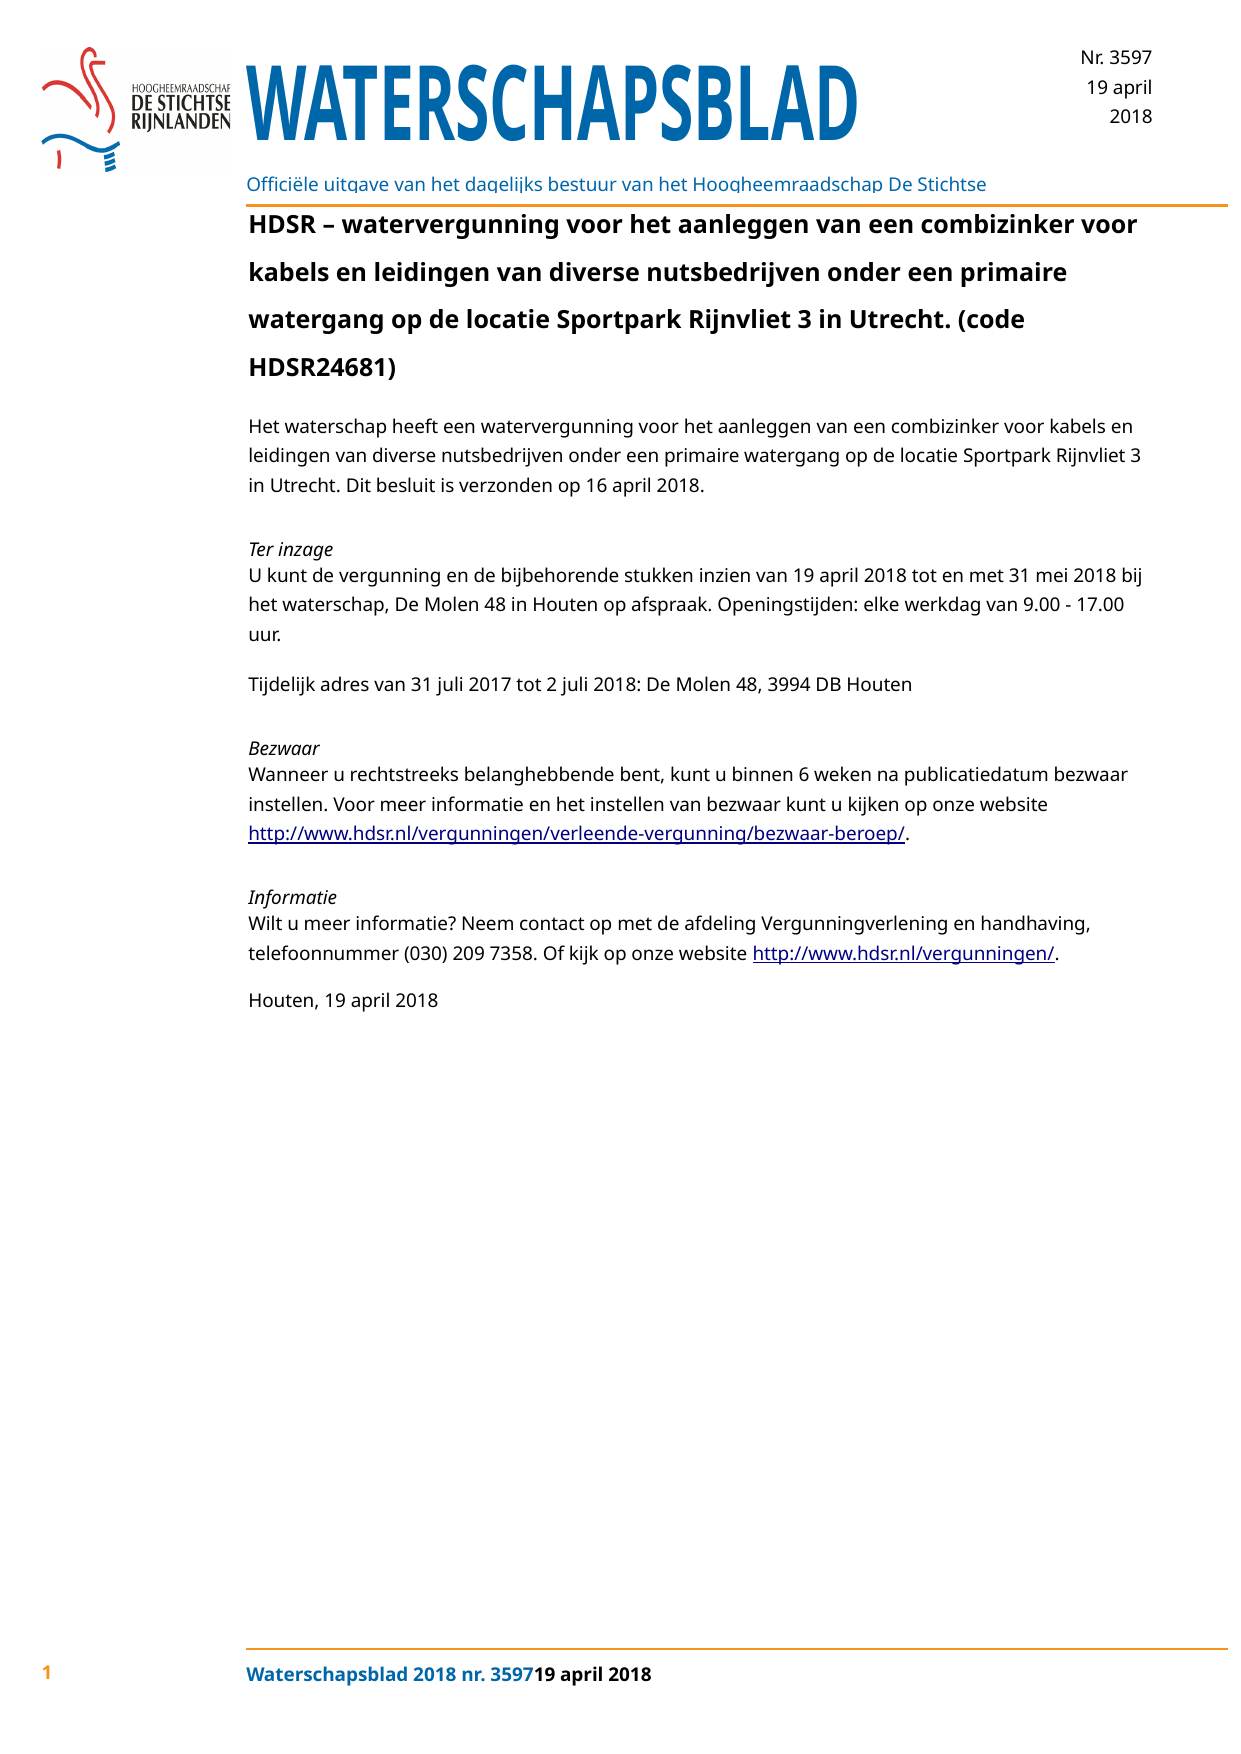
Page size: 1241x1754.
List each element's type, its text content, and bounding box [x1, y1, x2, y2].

picture [41, 47, 231, 172]
text Wilt u meer informatie? Neem contact op met de afdeling Vergunningverlening en handhaving, telefoonnummer (030) 209 7358. Of kijk op onze website http://www.hdsr.nl/vergunningen/. [248, 910, 1152, 965]
text Houten, 19 april 2018 [248, 987, 1152, 1013]
text Ter inzage [248, 536, 1152, 562]
text Wanneer u rechtstreeks belanghebbende bent, kunt u binnen 6 weken na publicatiedatum bezwaar instellen. Voor meer informatie en het instellen van bezwaar kunt u kijken op onze website http://www.hdsr.nl/vergunningen/verleende-vergunning/bezwaar-beroep/. [248, 761, 1152, 846]
text HDSR – watervergunning voor het aanleggen van een combizinker voor kabels en leidingen van diverse nutsbedrijven onder een primaire watergang op de locatie Sportpark Rijnvliet 3 in Utrecht. (code HDSR24681) [248, 207, 1152, 384]
text Tijdelijk adres van 31 juli 2017 tot 2 juli 2018: De Molen 48, 3994 DB Houten [248, 672, 1152, 697]
text U kunt de vergunning en de bijbehorende stukken inzien van 19 april 2018 tot en met 31 mei 2018 bij het waterschap, De Molen 48 in Houten op afspraak. Openingstijden: elke werkdag van 9.00 - 17.00 uur. [248, 562, 1152, 647]
text Het waterschap heeft een watervergunning voor het aanleggen van een combizinker voor kabels en leidingen van diverse nutsbedrijven onder een primaire watergang op de locatie Sportpark Rijnvliet 3 in Utrecht. Dit besluit is verzonden op 16 april 2018. [248, 413, 1152, 498]
text Informatie [248, 884, 1152, 910]
text Bezwaar [248, 736, 1152, 761]
